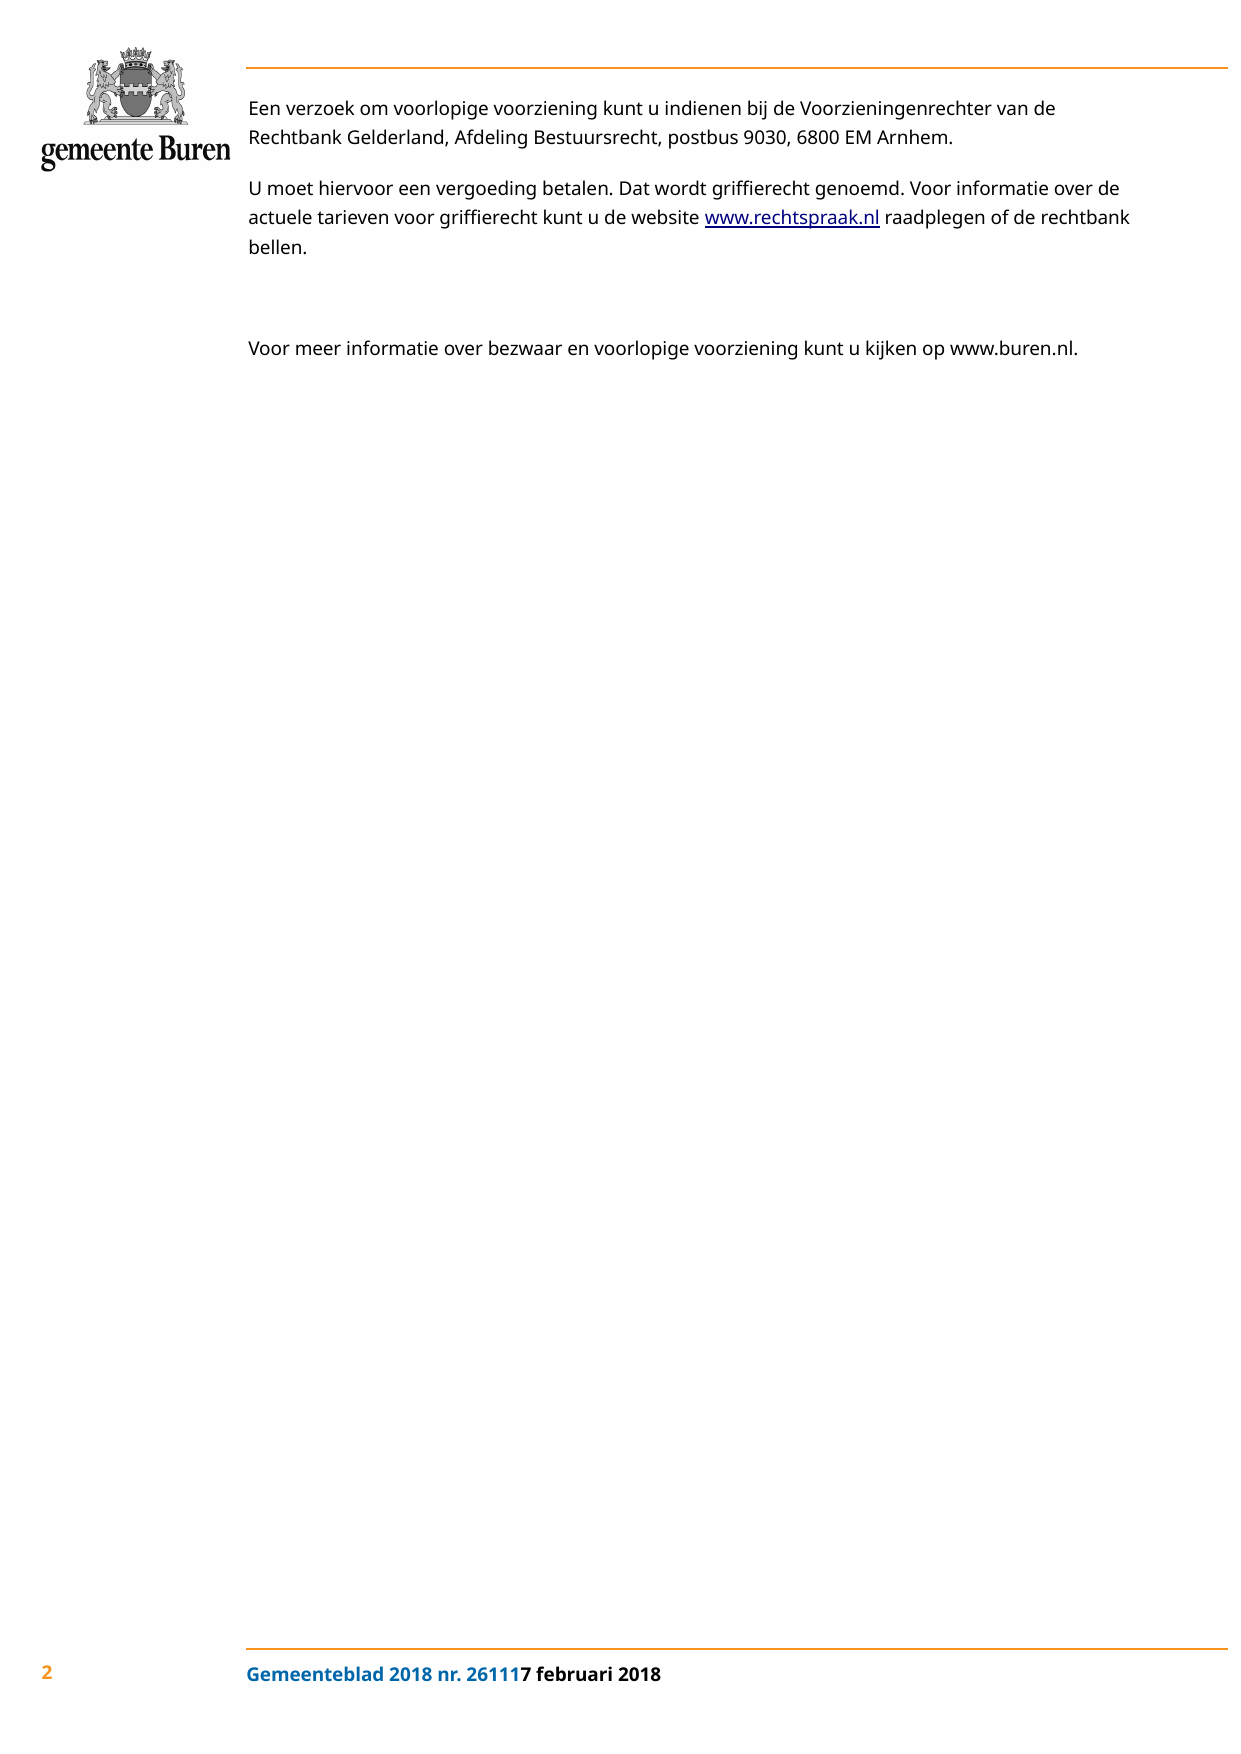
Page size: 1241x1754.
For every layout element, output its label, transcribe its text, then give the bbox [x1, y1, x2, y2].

picture [41, 47, 231, 172]
text U moet hiervoor een vergoeding betalen. Dat wordt griffierecht genoemd. Voor informatie over de actuele tarieven voor griffierecht kunt u de website www.rechtspraak.nl raadplegen of de rechtbank bellen. [248, 175, 1152, 260]
text Voor meer informatie over bezwaar en voorlopige voorziening kunt u kijken op www.buren.nl. [248, 335, 1152, 361]
text Een verzoek om voorlopige voorziening kunt u indienen bij de Voorzieningenrechter van de Rechtbank Gelderland, Afdeling Bestuursrecht, postbus 9030, 6800 EM Arnhem. [248, 95, 1152, 150]
